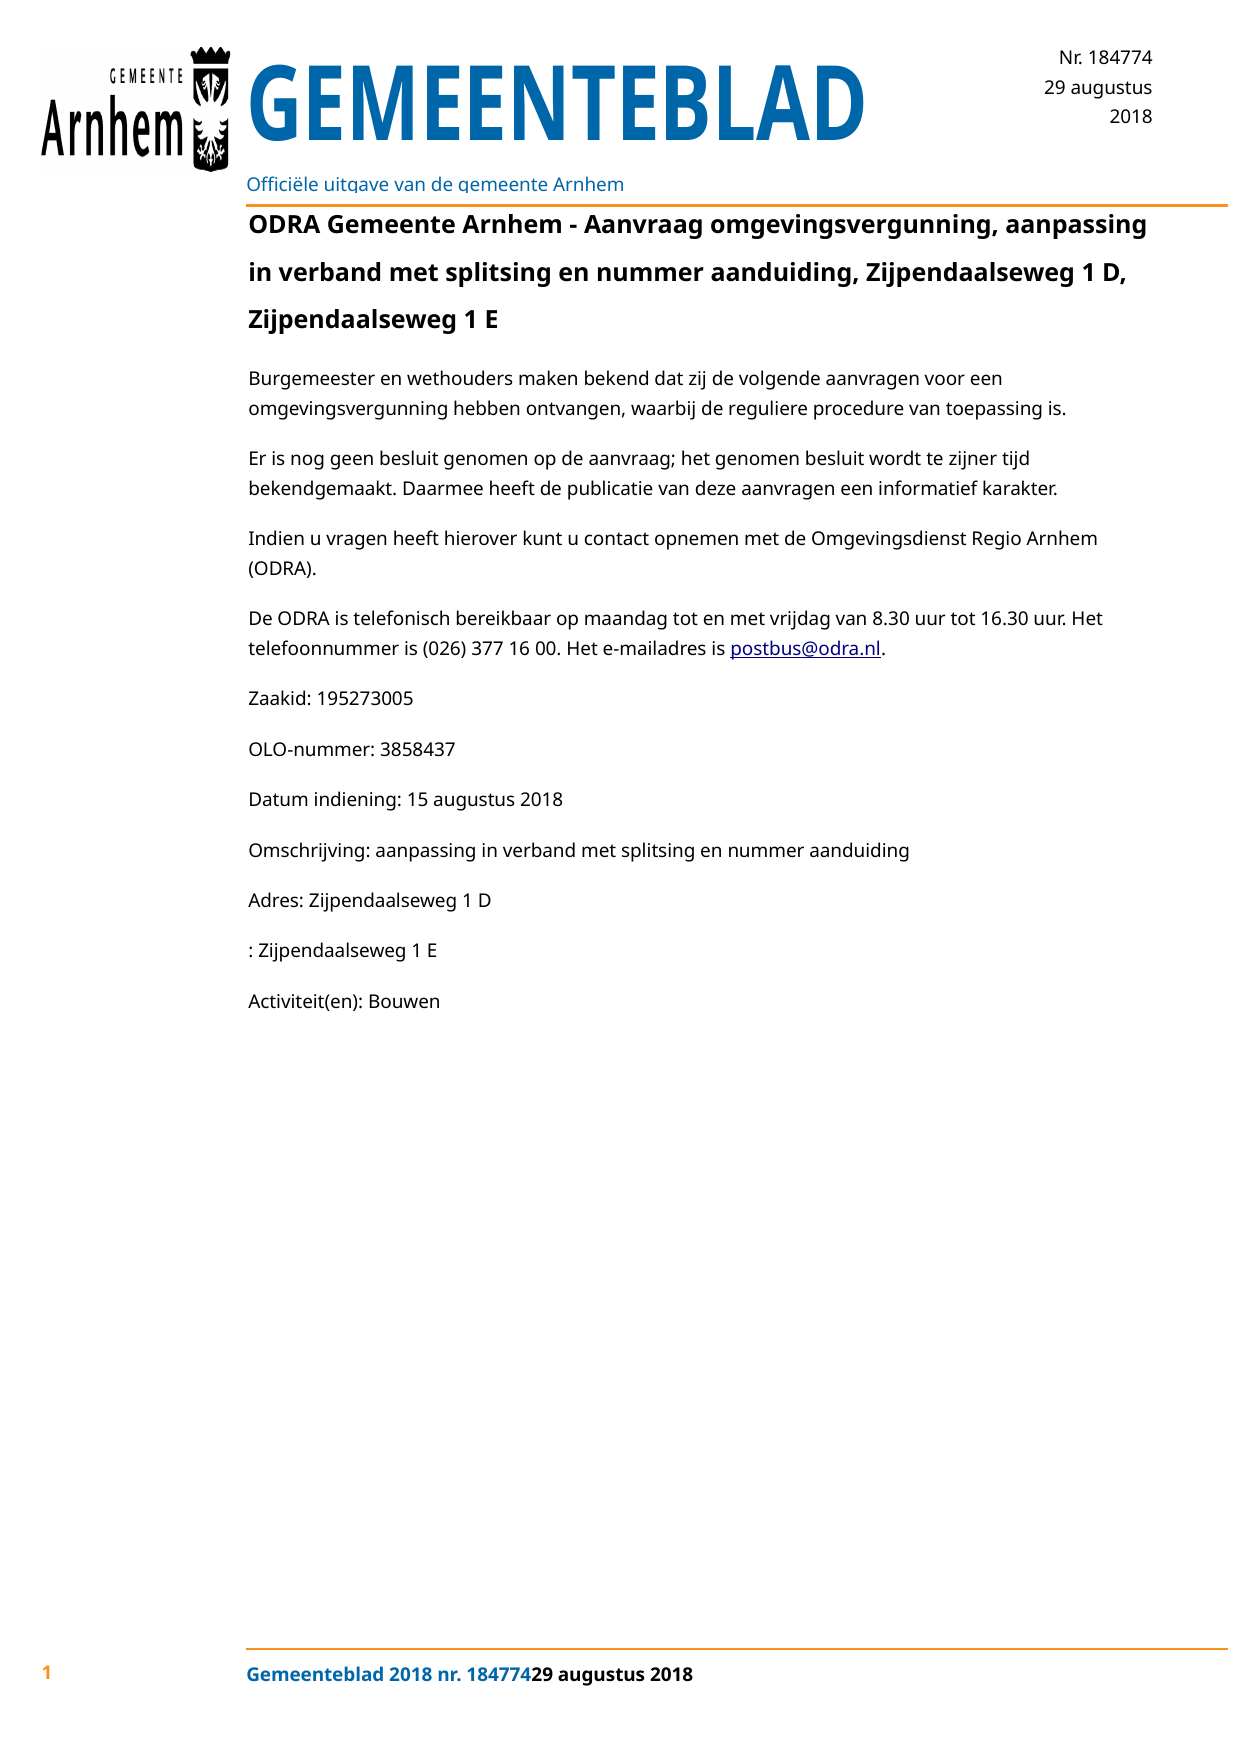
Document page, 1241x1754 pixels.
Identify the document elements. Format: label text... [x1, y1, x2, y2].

text ODRA Gemeente Arnhem - Aanvraag omgevingsvergunning, aanpassing in verband met splitsing en nummer aanduiding, Zijpendaalseweg 1 D, Zijpendaalseweg 1 E [248, 207, 1152, 336]
text : Zijpendaalseweg 1 E [248, 938, 1152, 963]
text OLO-nummer: 3858437 [248, 736, 1152, 762]
text Indien u vragen heeft hierover kunt u contact opnemen met de Omgevingsdienst Regio Arnhem (ODRA). [248, 526, 1152, 581]
text Adres: Zijpendaalseweg 1 D [248, 887, 1152, 913]
text Datum indiening: 15 augustus 2018 [248, 786, 1152, 812]
text Burgemeester en wethouders maken bekend dat zij de volgende aanvragen voor een omgevingsvergunning hebben ontvangen, waarbij de reguliere procedure van toepassing is. [248, 366, 1152, 421]
text Zaakid: 195273005 [248, 686, 1152, 711]
text Er is nog geen besluit genomen op de aanvraag; het genomen besluit wordt te zijner tijd bekendgemaakt. Daarmee heeft de publicatie van deze aanvragen een informatief karakter. [248, 446, 1152, 501]
picture [41, 47, 231, 172]
text Omschrijving: aanpassing in verband met splitsing en nummer aanduiding [248, 837, 1152, 862]
text De ODRA is telefonisch bereikbaar op maandag tot en met vrijdag van 8.30 uur tot 16.30 uur. Het telefoonnummer is (026) 377 16 00. Het e-mailadres is postbus@odra.nl. [248, 606, 1152, 661]
text Activiteit(en): Bouwen [248, 988, 1152, 1014]
